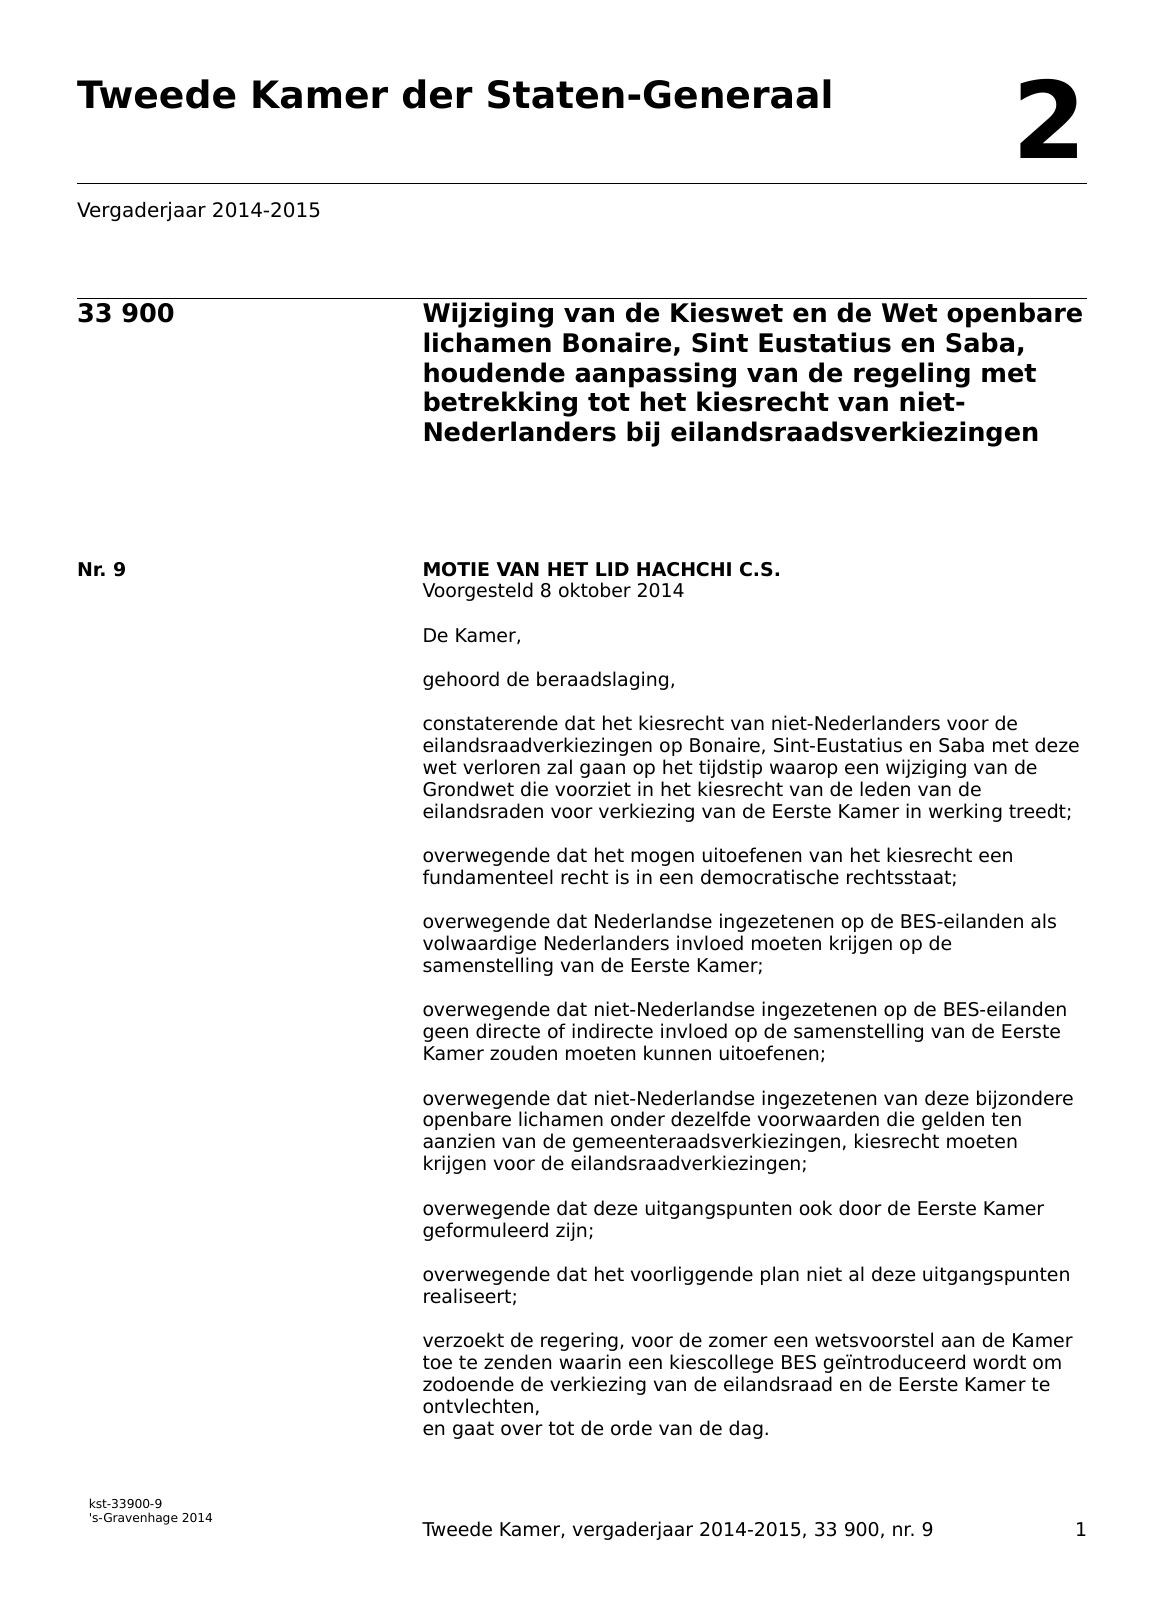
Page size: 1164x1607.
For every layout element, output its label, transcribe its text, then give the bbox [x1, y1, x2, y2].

text constaterende dat het kiesrecht van niet-Nederlanders voor de eilandsraadverkiezingen op Bonaire, Sint-Eustatius en Saba met deze wet verloren zal gaan op het tijdstip waarop een wijziging van de Grondwet die voorziet in het kiesrecht van de leden van de eilandsraden voor verkiezing van de Eerste Kamer in werking treedt; [422, 713, 1087, 823]
text overwegende dat het voorliggende plan niet al deze uitgangspunten realiseert; [422, 1264, 1087, 1308]
text verzoekt de regering, voor de zomer een wetsvoorstel aan de Kamer toe te zenden waarin een kiescollege BES geïntroduceerd wordt om zodoende de verkiezing van de eilandsraad en de Eerste Kamer te ontvlechten, [422, 1330, 1087, 1418]
text De Kamer, [422, 624, 1087, 647]
table_header 2 [886, 59, 1087, 183]
text overwegende dat deze uitgangspunten ook door de Eerste Kamer geformuleerd zijn; [422, 1197, 1087, 1241]
text overwegende dat het mogen uitoefenen van het kiesrecht een fundamenteel recht is in een democratische rechtsstaat; [422, 845, 1087, 889]
subtitle Nr. 9 MOTIE VAN HET LID HACHCHI C.S. [77, 558, 1087, 580]
table_header Tweede Kamer der Staten-Generaal [77, 59, 886, 183]
text 's-Gravenhage 2014 [88, 1511, 323, 1525]
text overwegende dat niet-Nederlandse ingezetenen op de BES-eilanden geen directe of indirecte invloed op de samenstelling van de Eerste Kamer zouden moeten kunnen uitoefenen; [422, 999, 1087, 1065]
table_cell Vergaderjaar 2014-2015 [77, 184, 1087, 298]
text overwegende dat Nederlandse ingezetenen op de BES-eilanden als volwaardige Nederlanders invloed moeten krijgen op de samenstelling van de Eerste Kamer; [422, 911, 1087, 977]
text Voorgesteld 8 oktober 2014 [422, 580, 1087, 602]
text gehoord de beraadslaging, [422, 669, 1087, 691]
text kst-33900-9 [88, 1497, 323, 1511]
text en gaat over tot de orde van de dag. [422, 1418, 1087, 1440]
text overwegende dat niet-Nederlandse ingezetenen van deze bijzondere openbare lichamen onder dezelfde voorwaarden die gelden ten aanzien van de gemeenteraadsverkiezingen, kiesrecht moeten krijgen voor de eilandsraadverkiezingen; [422, 1087, 1087, 1175]
subtitle 33 900 Wijziging van de Kieswet en de Wet openbare lichamen Bonaire, Sint Eustatius en Saba, houdende aanpassing van de regeling met betrekking tot het kiesrecht van niet-Nederlanders bij eilandsraadsverkiezingen [77, 299, 1087, 447]
